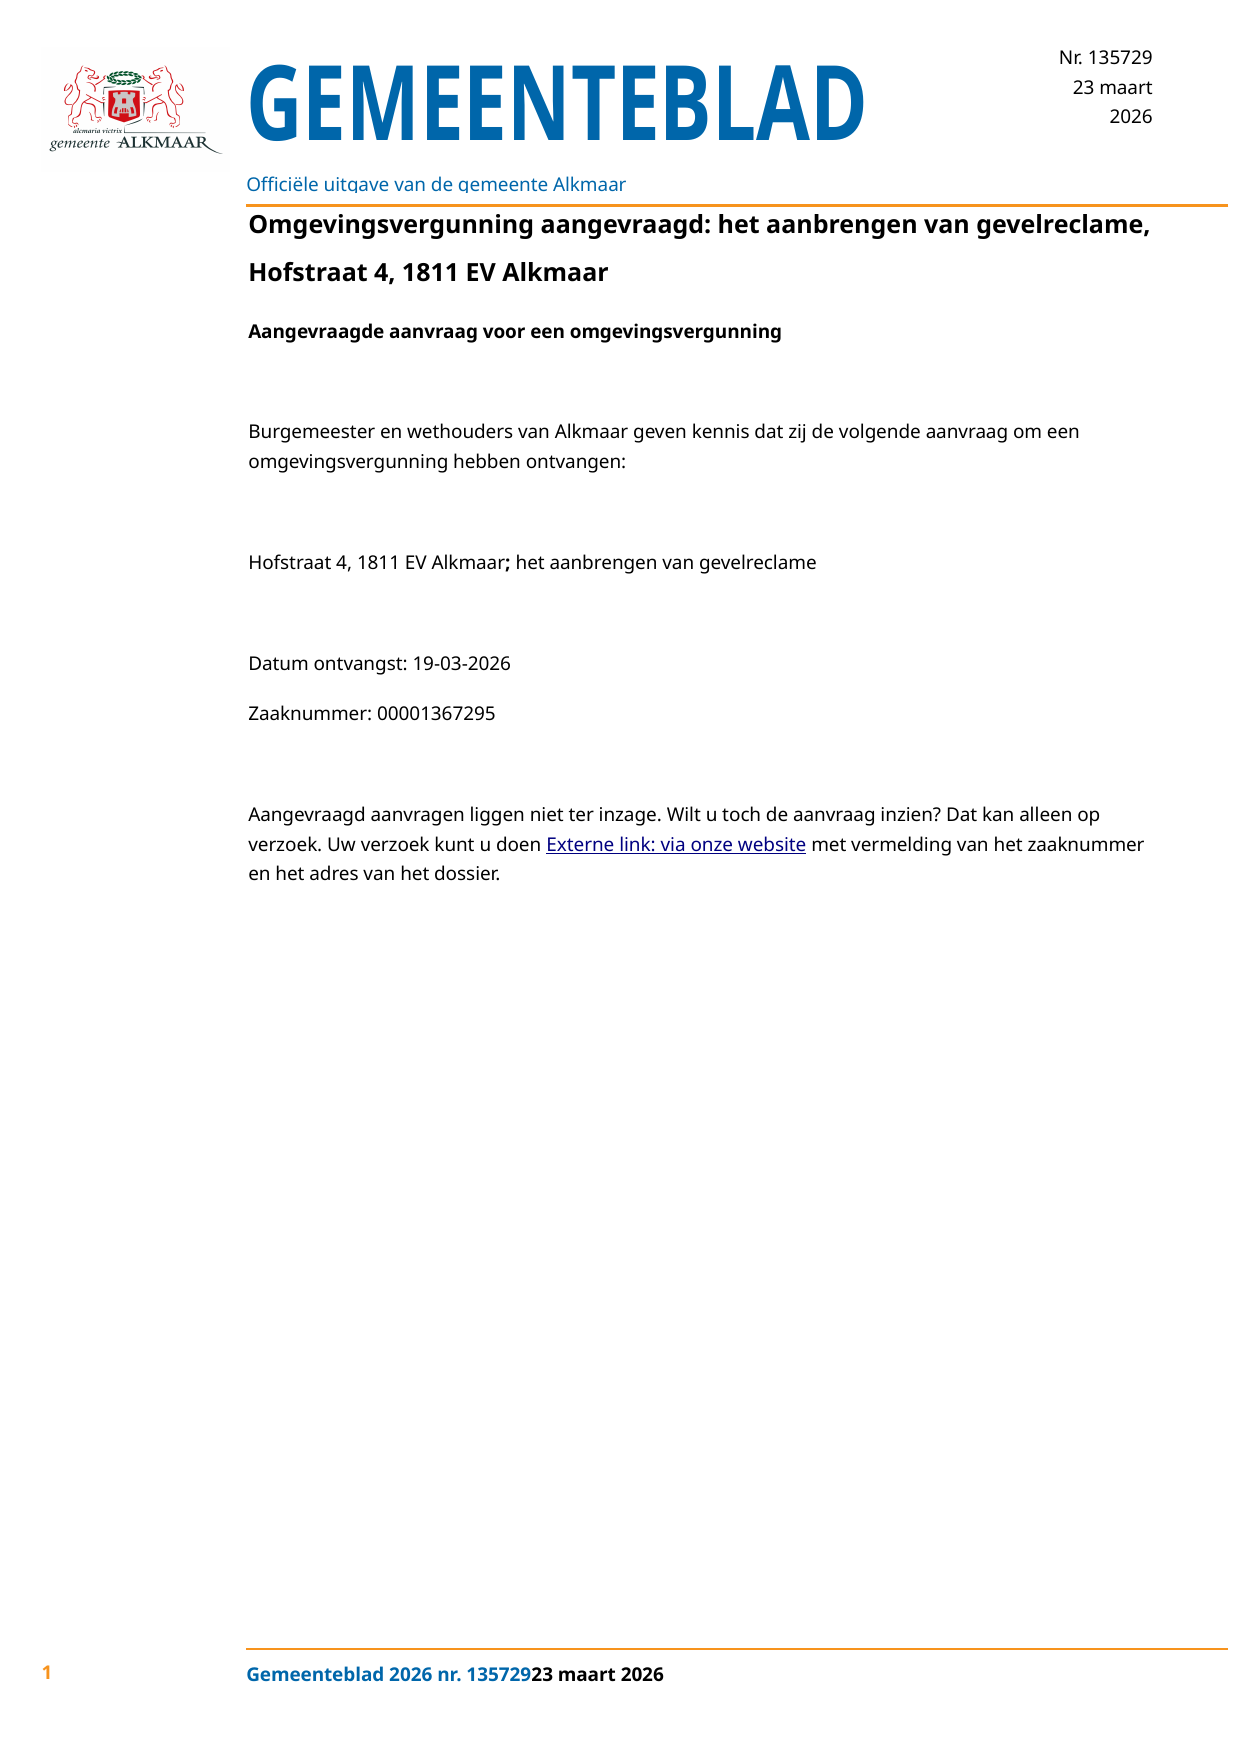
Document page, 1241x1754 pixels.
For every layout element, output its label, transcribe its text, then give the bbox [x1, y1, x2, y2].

text Aangevraagde aanvraag voor een omgevingsvergunning [248, 318, 1152, 344]
text Aangevraagd aanvragen liggen niet ter inzage. Wilt u toch de aanvraag inzien? Dat kan alleen op verzoek. Uw verzoek kunt u doen Externe link: via onze website met vermelding van het zaaknummer en het adres van het dossier. [248, 801, 1152, 886]
text Burgemeester en wethouders van Alkmaar geven kennis dat zij de volgende aanvraag om een omgevingsvergunning hebben ontvangen: [248, 419, 1152, 474]
picture [41, 47, 231, 172]
text Zaaknummer: 00001367295 [248, 700, 1152, 726]
text Hofstraat 4, 1811 EV Alkmaar; het aanbrengen van gevelreclame [248, 549, 1152, 575]
text Datum ontvangst: 19-03-2026 [248, 650, 1152, 676]
text Omgevingsvergunning aangevraagd: het aanbrengen van gevelreclame, Hofstraat 4, 1811 EV Alkmaar [248, 207, 1152, 288]
